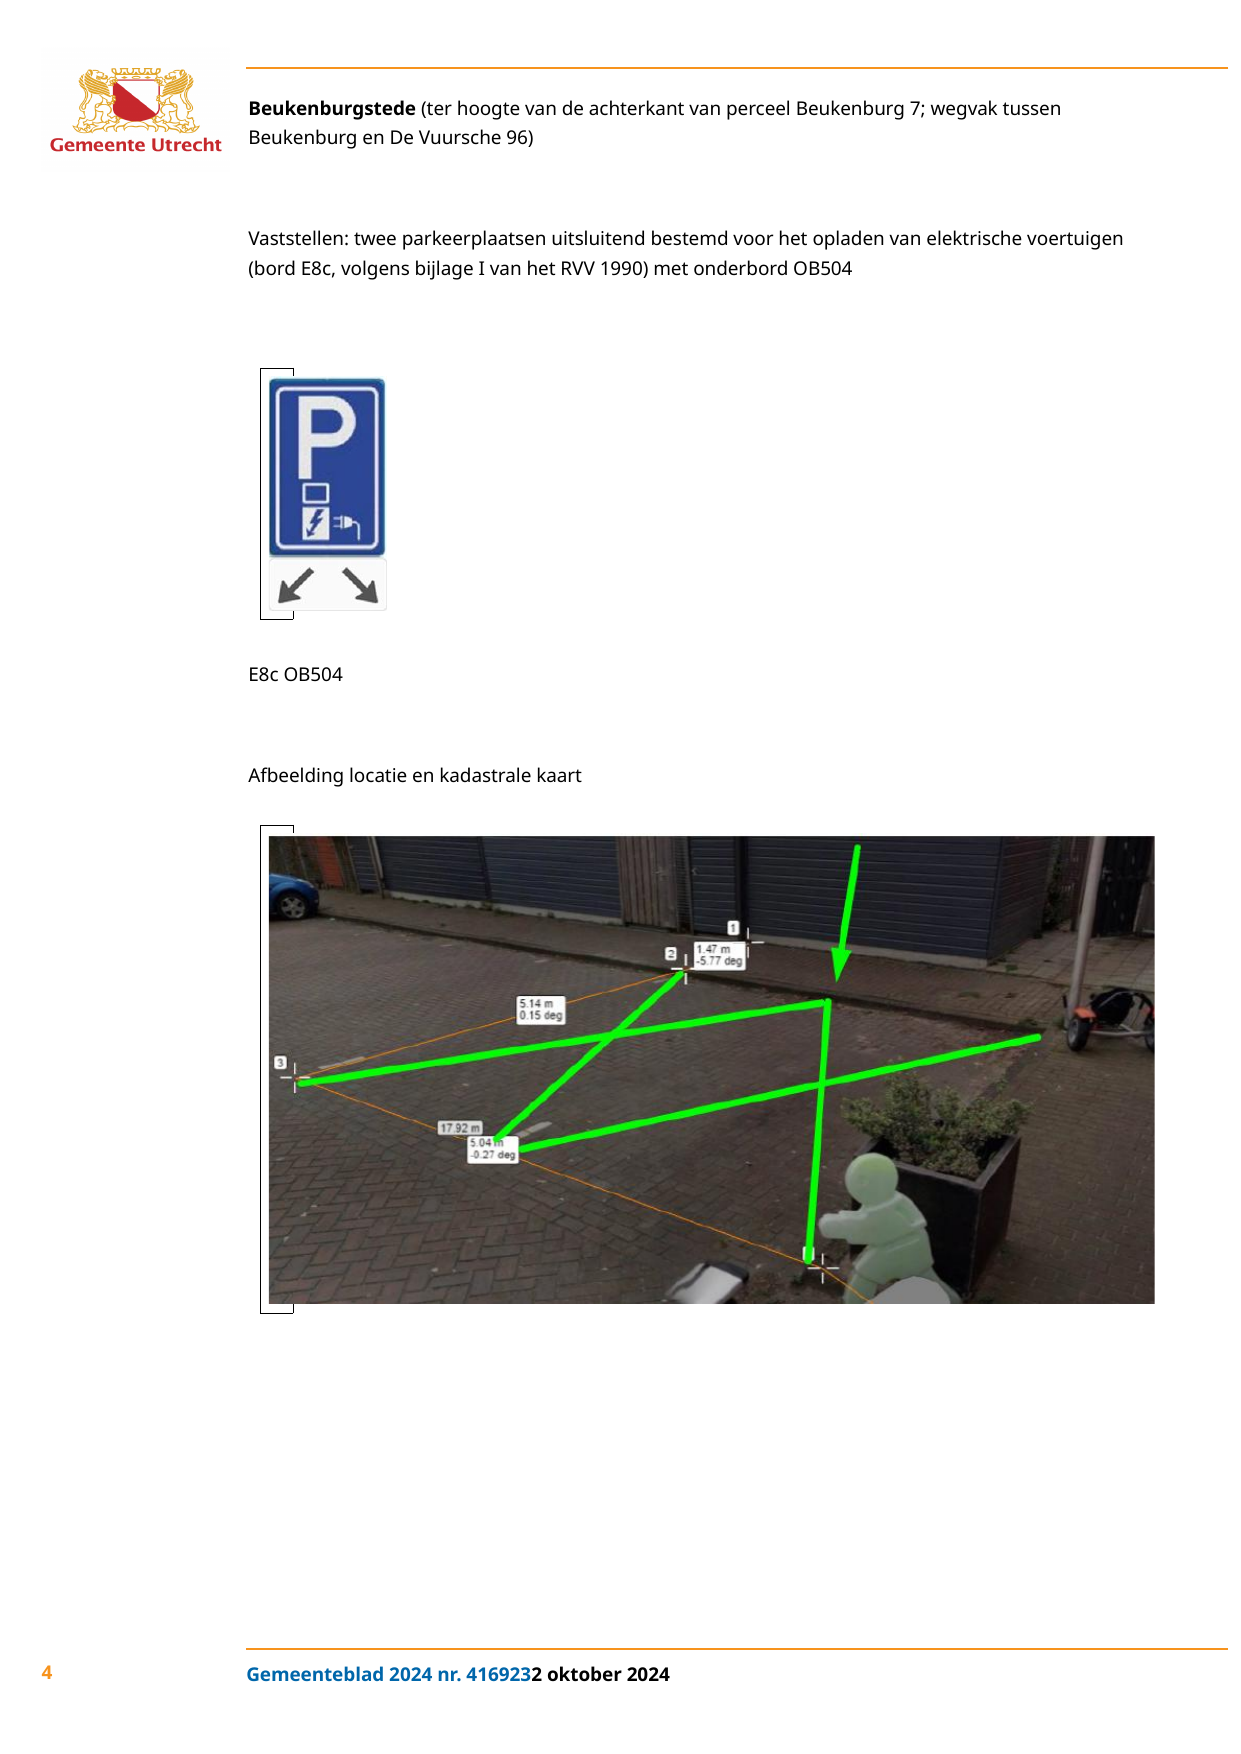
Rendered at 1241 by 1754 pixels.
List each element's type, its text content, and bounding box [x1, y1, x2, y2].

text Vaststellen: twee parkeerplaatsen uitsluitend bestemd voor het opladen van elektrische voertuigen (bord E8c, volgens bijlage I van het RVV 1990) met onderbord OB504 [248, 225, 1152, 281]
text Beukenburgstede (ter hoogte van de achterkant van perceel Beukenburg 7; wegvak tussen Beukenburg en De Vuursche 96) [248, 95, 1152, 150]
text E8c OB504 [248, 661, 1152, 687]
picture [41, 47, 231, 172]
picture [268, 833, 1155, 1304]
text Afbeelding locatie en kadastrale kaart [248, 762, 1152, 788]
picture [268, 376, 387, 611]
